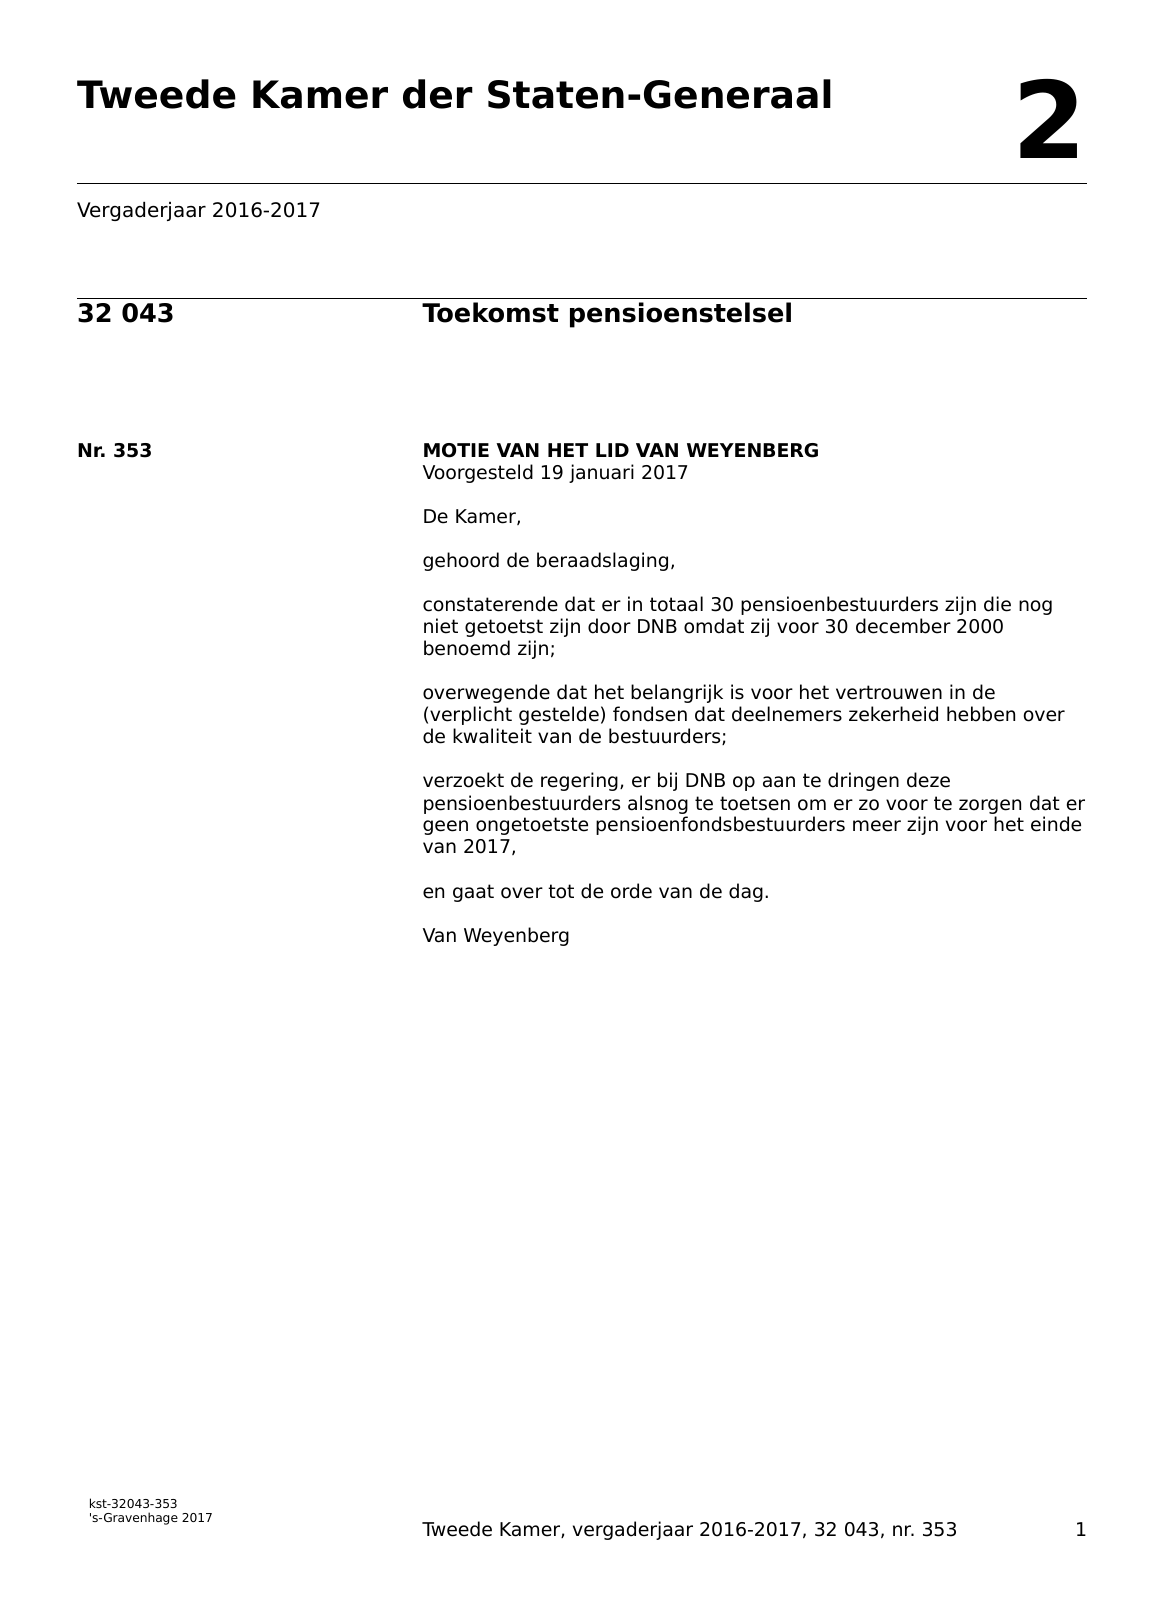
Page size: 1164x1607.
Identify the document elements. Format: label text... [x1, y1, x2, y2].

table_header 2 [886, 59, 1087, 183]
text 's-Gravenhage 2017 [88, 1511, 323, 1525]
subtitle 32 043 Toekomst pensioenstelsel [77, 299, 1087, 329]
text Voorgesteld 19 januari 2017 [422, 462, 1087, 484]
subtitle Nr. 353 MOTIE VAN HET LID VAN WEYENBERG [77, 440, 1087, 462]
text De Kamer, [422, 506, 1087, 528]
text verzoekt de regering, er bij DNB op aan te dringen deze pensioenbestuurders alsnog te toetsen om er zo voor te zorgen dat er geen ongetoetste pensioenfondsbestuurders meer zijn voor het einde van 2017, [422, 770, 1087, 858]
text Van Weyenberg [422, 925, 1087, 947]
text en gaat over tot de orde van de dag. [422, 881, 1087, 902]
table_cell Vergaderjaar 2016-2017 [77, 184, 1087, 298]
text overwegende dat het belangrijk is voor het vertrouwen in de (verplicht gestelde) fondsen dat deelnemers zekerheid hebben over de kwaliteit van de bestuurders; [422, 682, 1087, 748]
table_header Tweede Kamer der Staten-Generaal [77, 59, 886, 183]
text constaterende dat er in totaal 30 pensioenbestuurders zijn die nog niet getoetst zijn door DNB omdat zij voor 30 december 2000 benoemd zijn; [422, 594, 1087, 660]
text kst-32043-353 [88, 1497, 323, 1511]
text gehoord de beraadslaging, [422, 550, 1087, 572]
